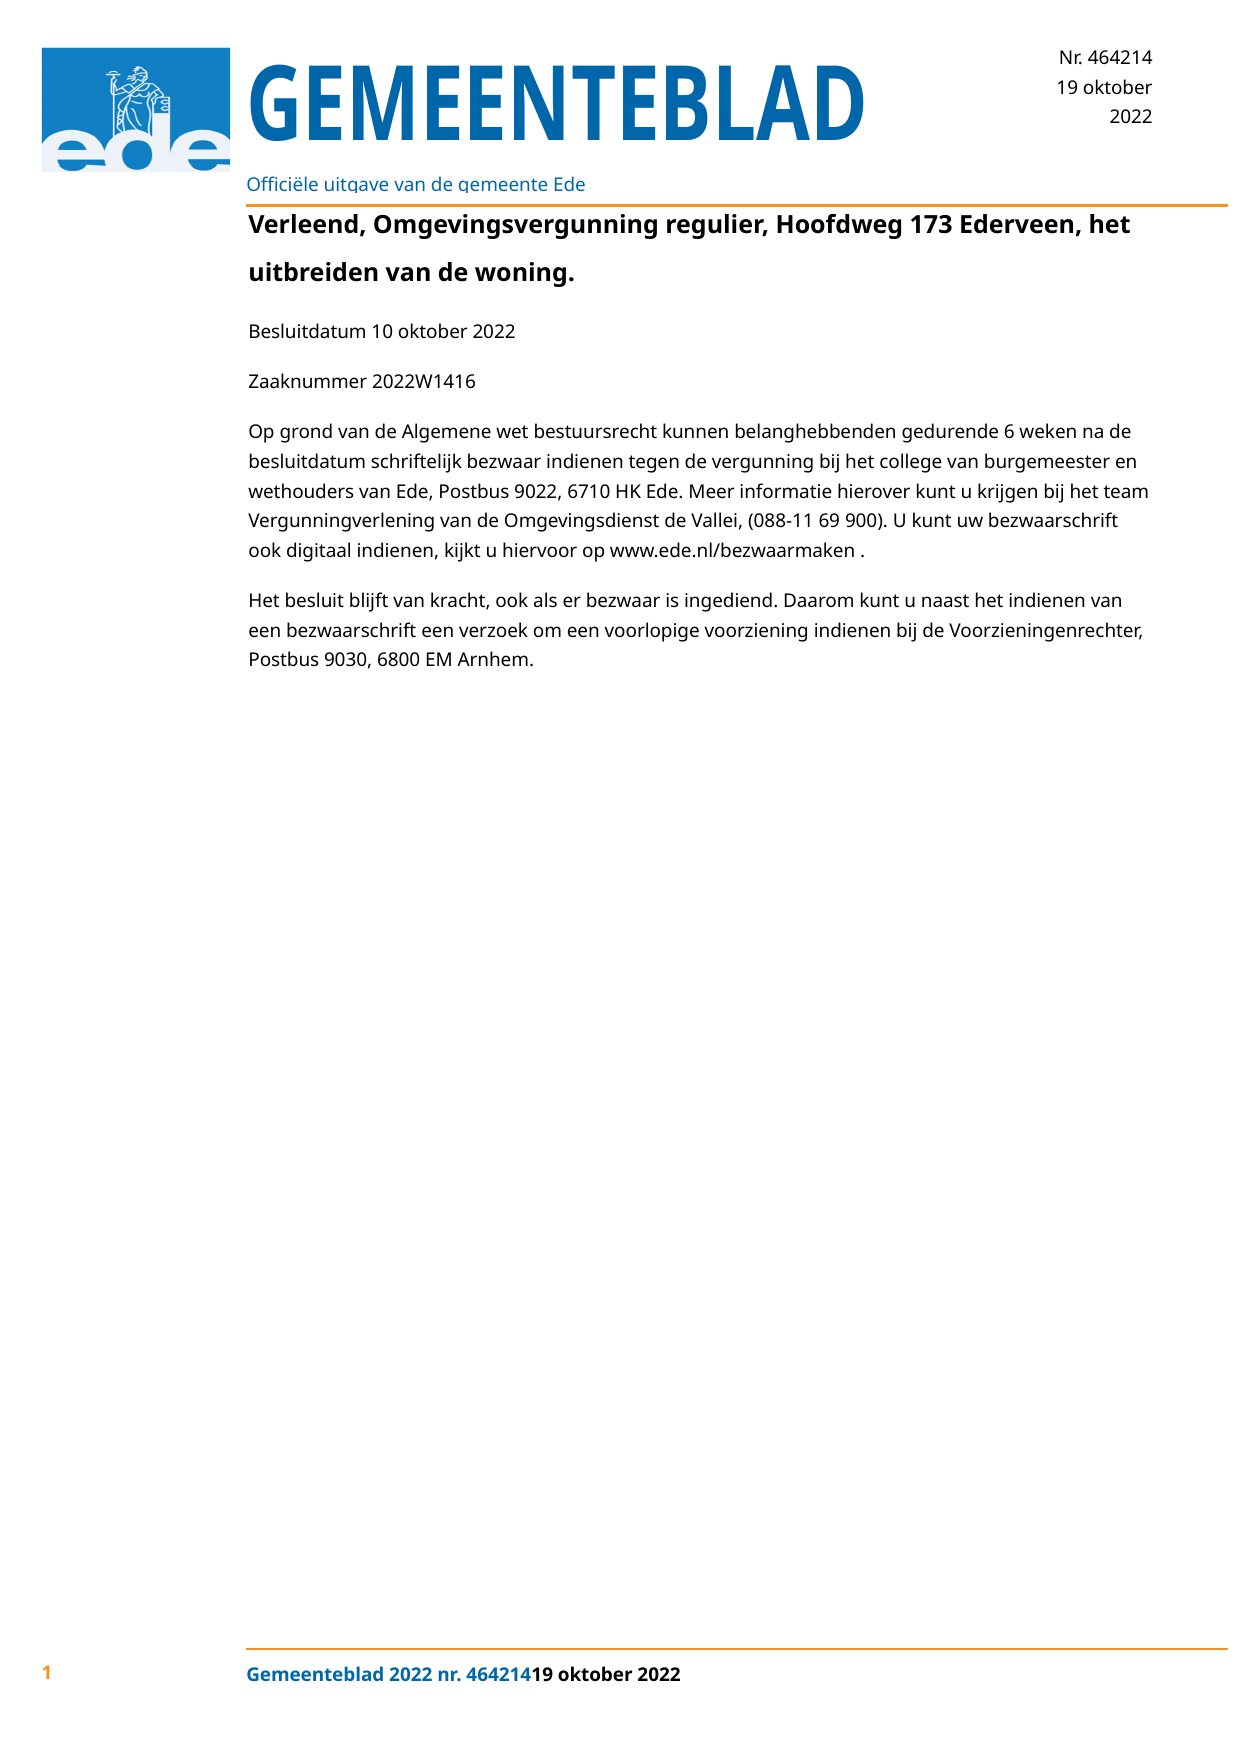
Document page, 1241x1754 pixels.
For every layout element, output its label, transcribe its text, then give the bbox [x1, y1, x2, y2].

text Op grond van de Algemene wet bestuursrecht kunnen belanghebbenden gedurende 6 weken na de besluitdatum schriftelijk bezwaar indienen tegen de vergunning bij het college van burgemeester en wethouders van Ede, Postbus 9022, 6710 HK Ede. Meer informatie hierover kunt u krijgen bij het team Vergunningverlening van de Omgevingsdienst de Vallei, (088-11 69 900). U kunt uw bezwaarschrift ook digitaal indienen, kijkt u hiervoor op www.ede.nl/bezwaarmaken . [248, 419, 1152, 563]
text Verleend, Omgevingsvergunning regulier, Hoofdweg 173 Ederveen, het uitbreiden van de woning. [248, 207, 1152, 288]
text Het besluit blijft van kracht, ook als er bezwaar is ingediend. Daarom kunt u naast het indienen van een bezwaarschrift een verzoek om een voorlopige voorziening indienen bij de Voorzieningenrechter, Postbus 9030, 6800 EM Arnhem. [248, 587, 1152, 672]
picture [41, 47, 231, 172]
text Besluitdatum 10 oktober 2022 [248, 318, 1152, 344]
text Zaaknummer 2022W1416 [248, 368, 1152, 394]
